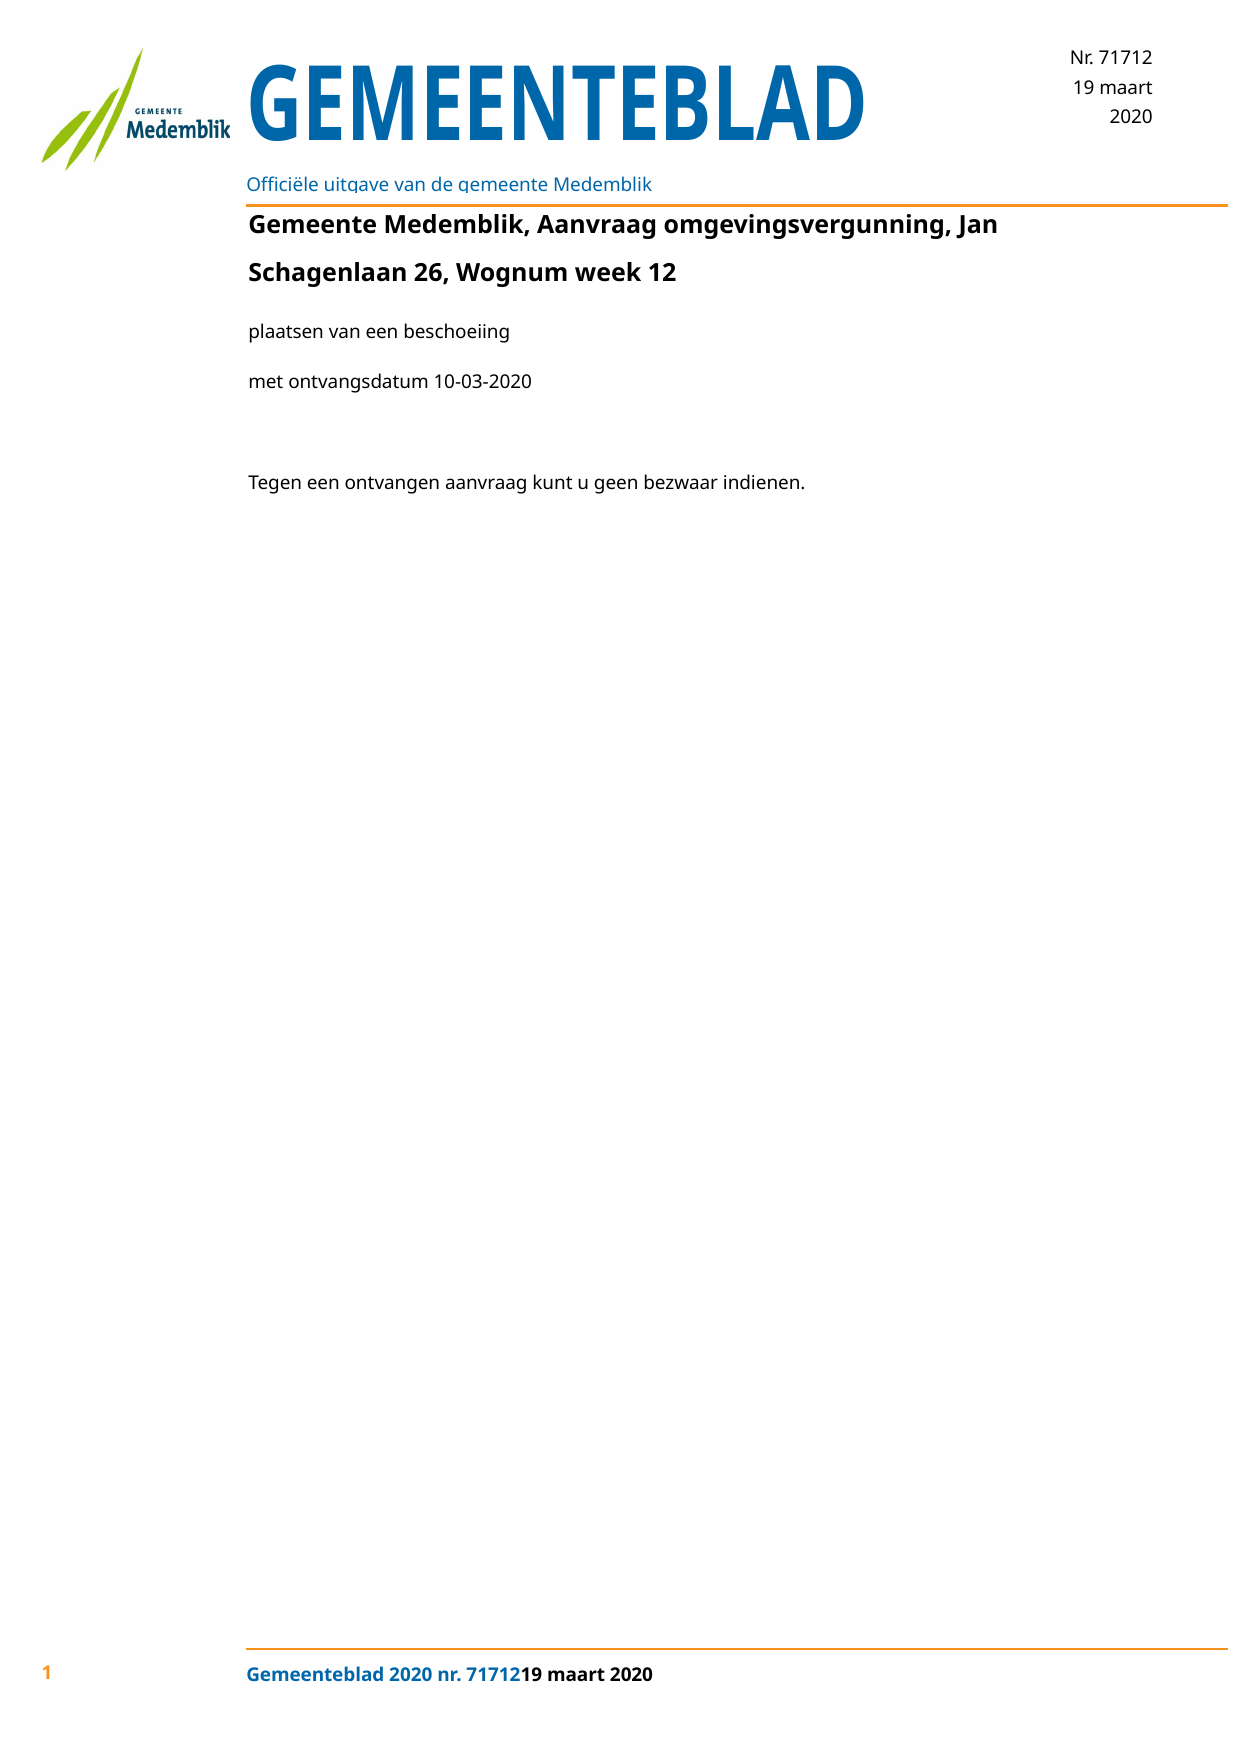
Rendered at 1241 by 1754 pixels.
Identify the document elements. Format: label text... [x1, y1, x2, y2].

picture [41, 47, 231, 172]
text met ontvangsdatum 10-03-2020 [248, 368, 1152, 394]
text plaatsen van een beschoeiing [248, 318, 1152, 344]
text Gemeente Medemblik, Aanvraag omgevingsvergunning, Jan Schagenlaan 26, Wognum week 12 [248, 207, 1152, 288]
text Tegen een ontvangen aanvraag kunt u geen bezwaar indienen. [248, 469, 1152, 495]
